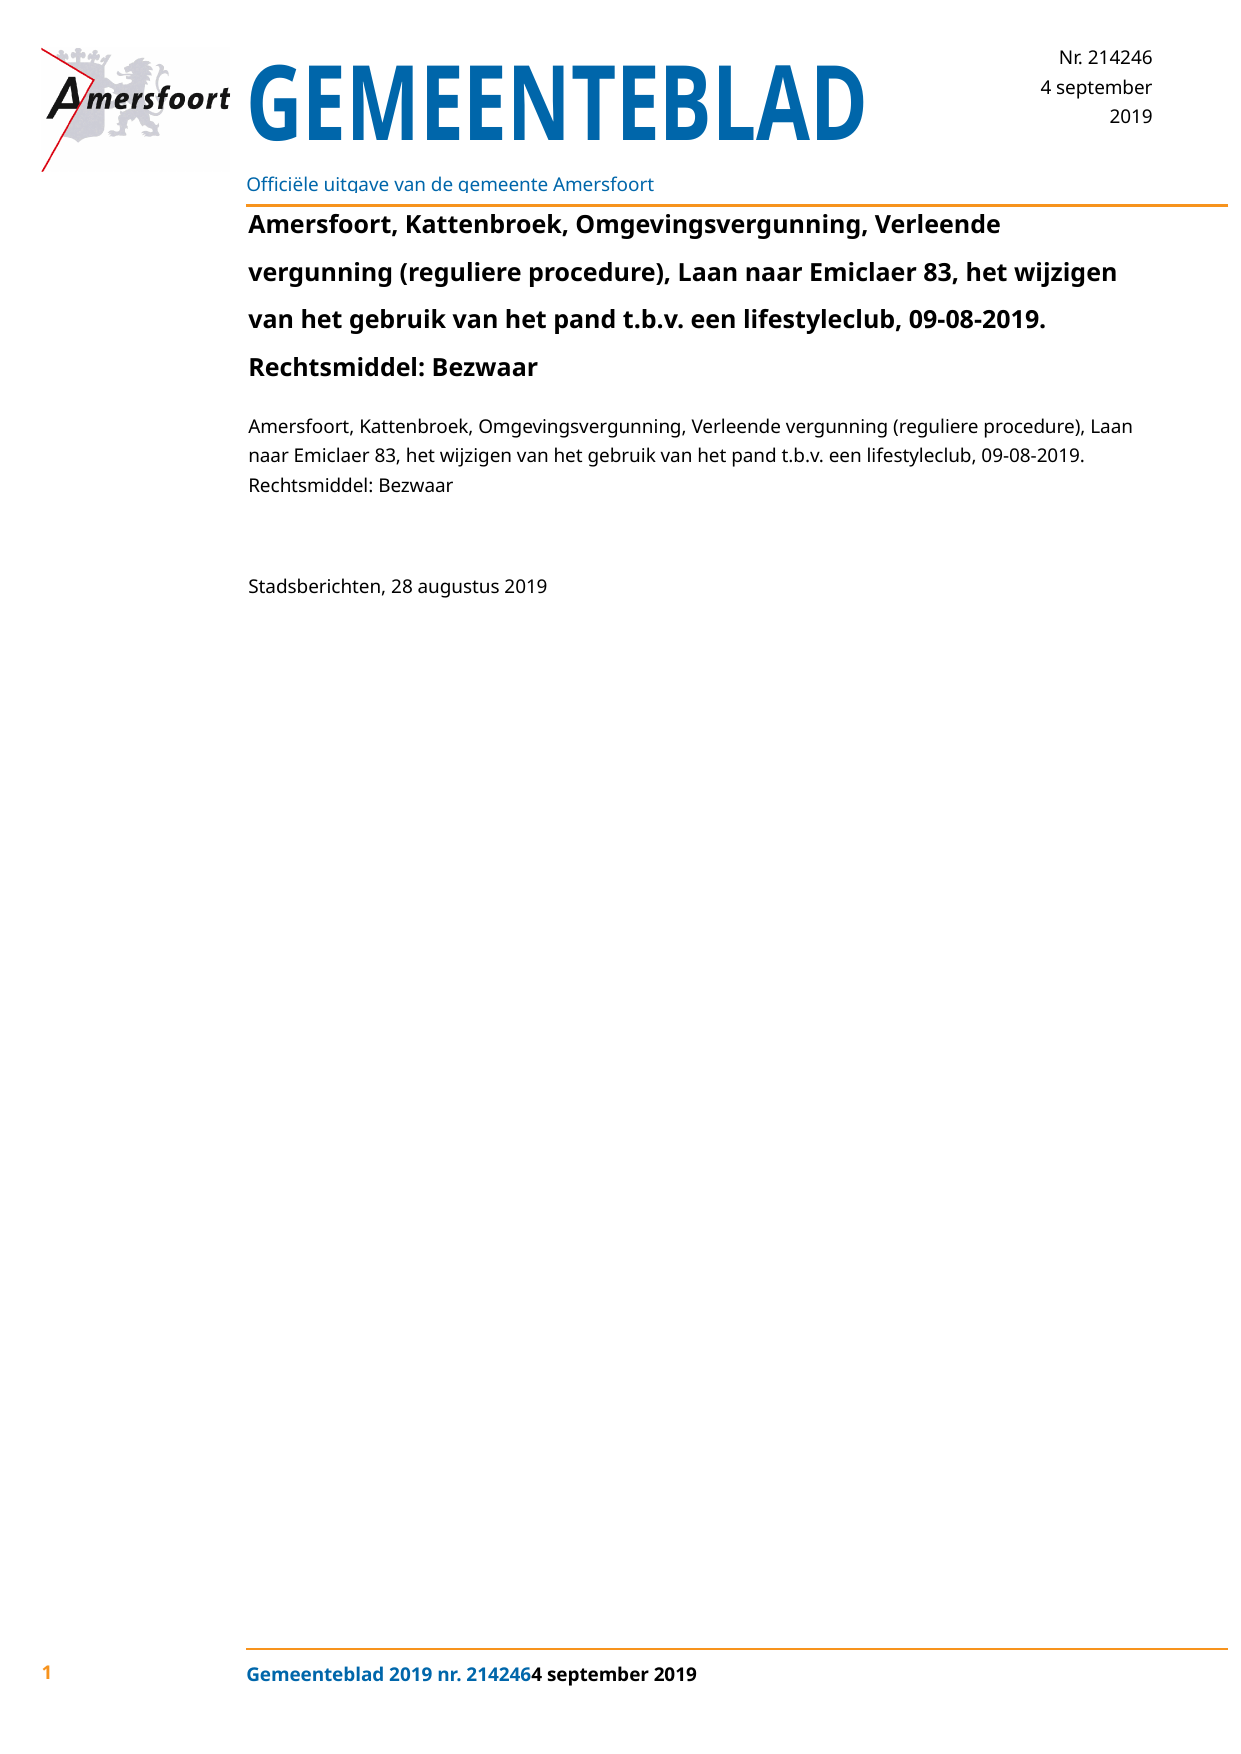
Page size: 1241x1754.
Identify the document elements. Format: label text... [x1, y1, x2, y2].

text Stadsberichten, 28 augustus 2019 [248, 573, 1152, 599]
text Amersfoort, Kattenbroek, Omgevingsvergunning, Verleende vergunning (reguliere procedure), Laan naar Emiclaer 83, het wijzigen van het gebruik van het pand t.b.v. een lifestyleclub, 09-08-2019. Rechtsmiddel: Bezwaar [248, 413, 1152, 498]
picture [41, 47, 231, 172]
text Amersfoort, Kattenbroek, Omgevingsvergunning, Verleende vergunning (reguliere procedure), Laan naar Emiclaer 83, het wijzigen van het gebruik van het pand t.b.v. een lifestyleclub, 09-08-2019. Rechtsmiddel: Bezwaar [248, 207, 1152, 384]
